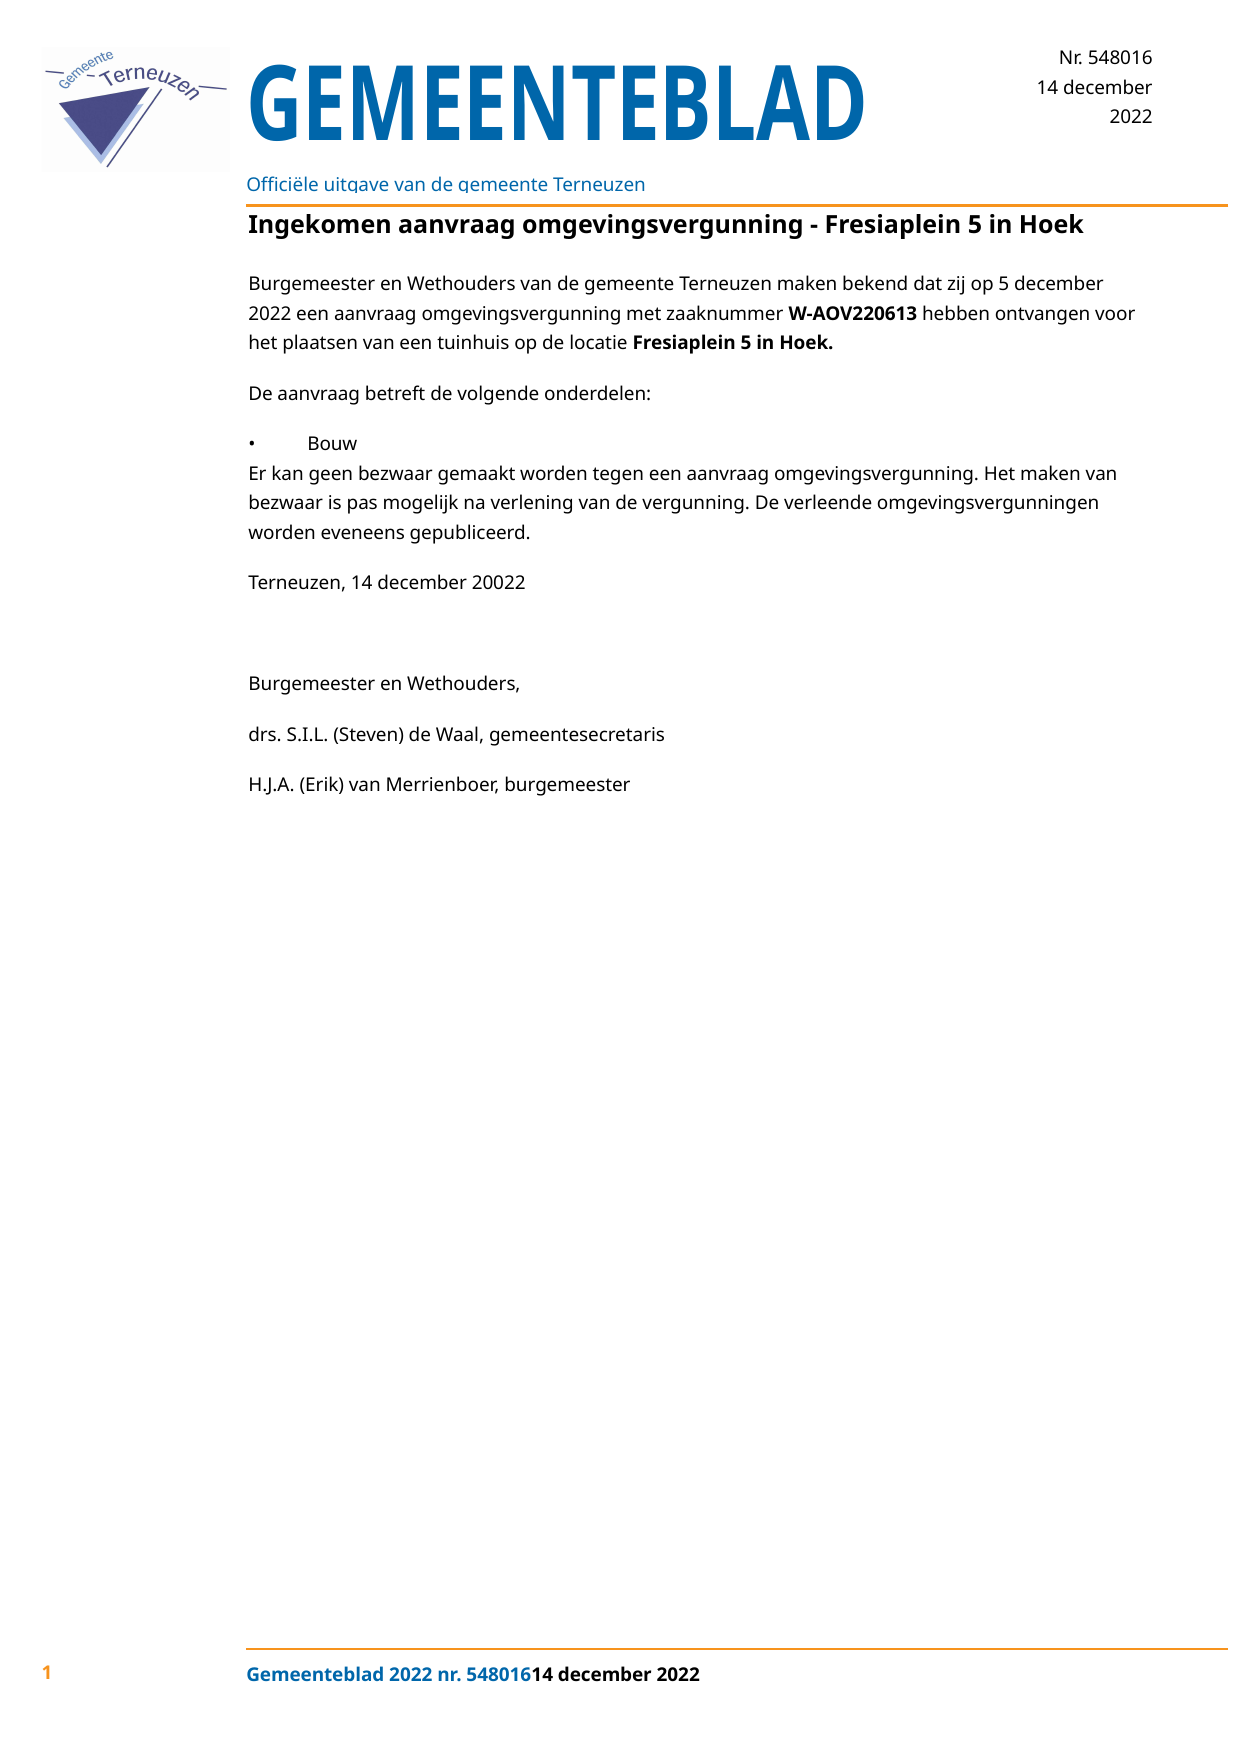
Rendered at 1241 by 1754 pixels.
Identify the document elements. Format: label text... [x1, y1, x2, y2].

text De aanvraag betreft de volgende onderdelen: [248, 380, 1152, 406]
text Burgemeester en Wethouders van de gemeente Terneuzen maken bekend dat zij op 5 december 2022 een aanvraag omgevingsvergunning met zaaknummer W-AOV220613 hebben ontvangen voor het plaatsen van een tuinhuis op de locatie Fresiaplein 5 in Hoek. [248, 270, 1152, 355]
text Ingekomen aanvraag omgevingsvergunning - Fresiaplein 5 in Hoek [248, 207, 1152, 241]
picture [41, 47, 231, 172]
text Er kan geen bezwaar gemaakt worden tegen een aanvraag omgevingsvergunning. Het maken van bezwaar is pas mogelijk na verlening van de vergunning. De verleende omgevingsvergunningen worden eveneens gepubliceerd. [248, 460, 1152, 545]
text Burgemeester en Wethouders, [248, 670, 1152, 696]
text H.J.A. (Erik) van Merrienboer, burgemeester [248, 771, 1152, 797]
list Bouw [248, 430, 1152, 456]
text drs. S.I.L. (Steven) de Waal, gemeentesecretaris [248, 721, 1152, 746]
text Terneuzen, 14 december 20022 [248, 569, 1152, 595]
